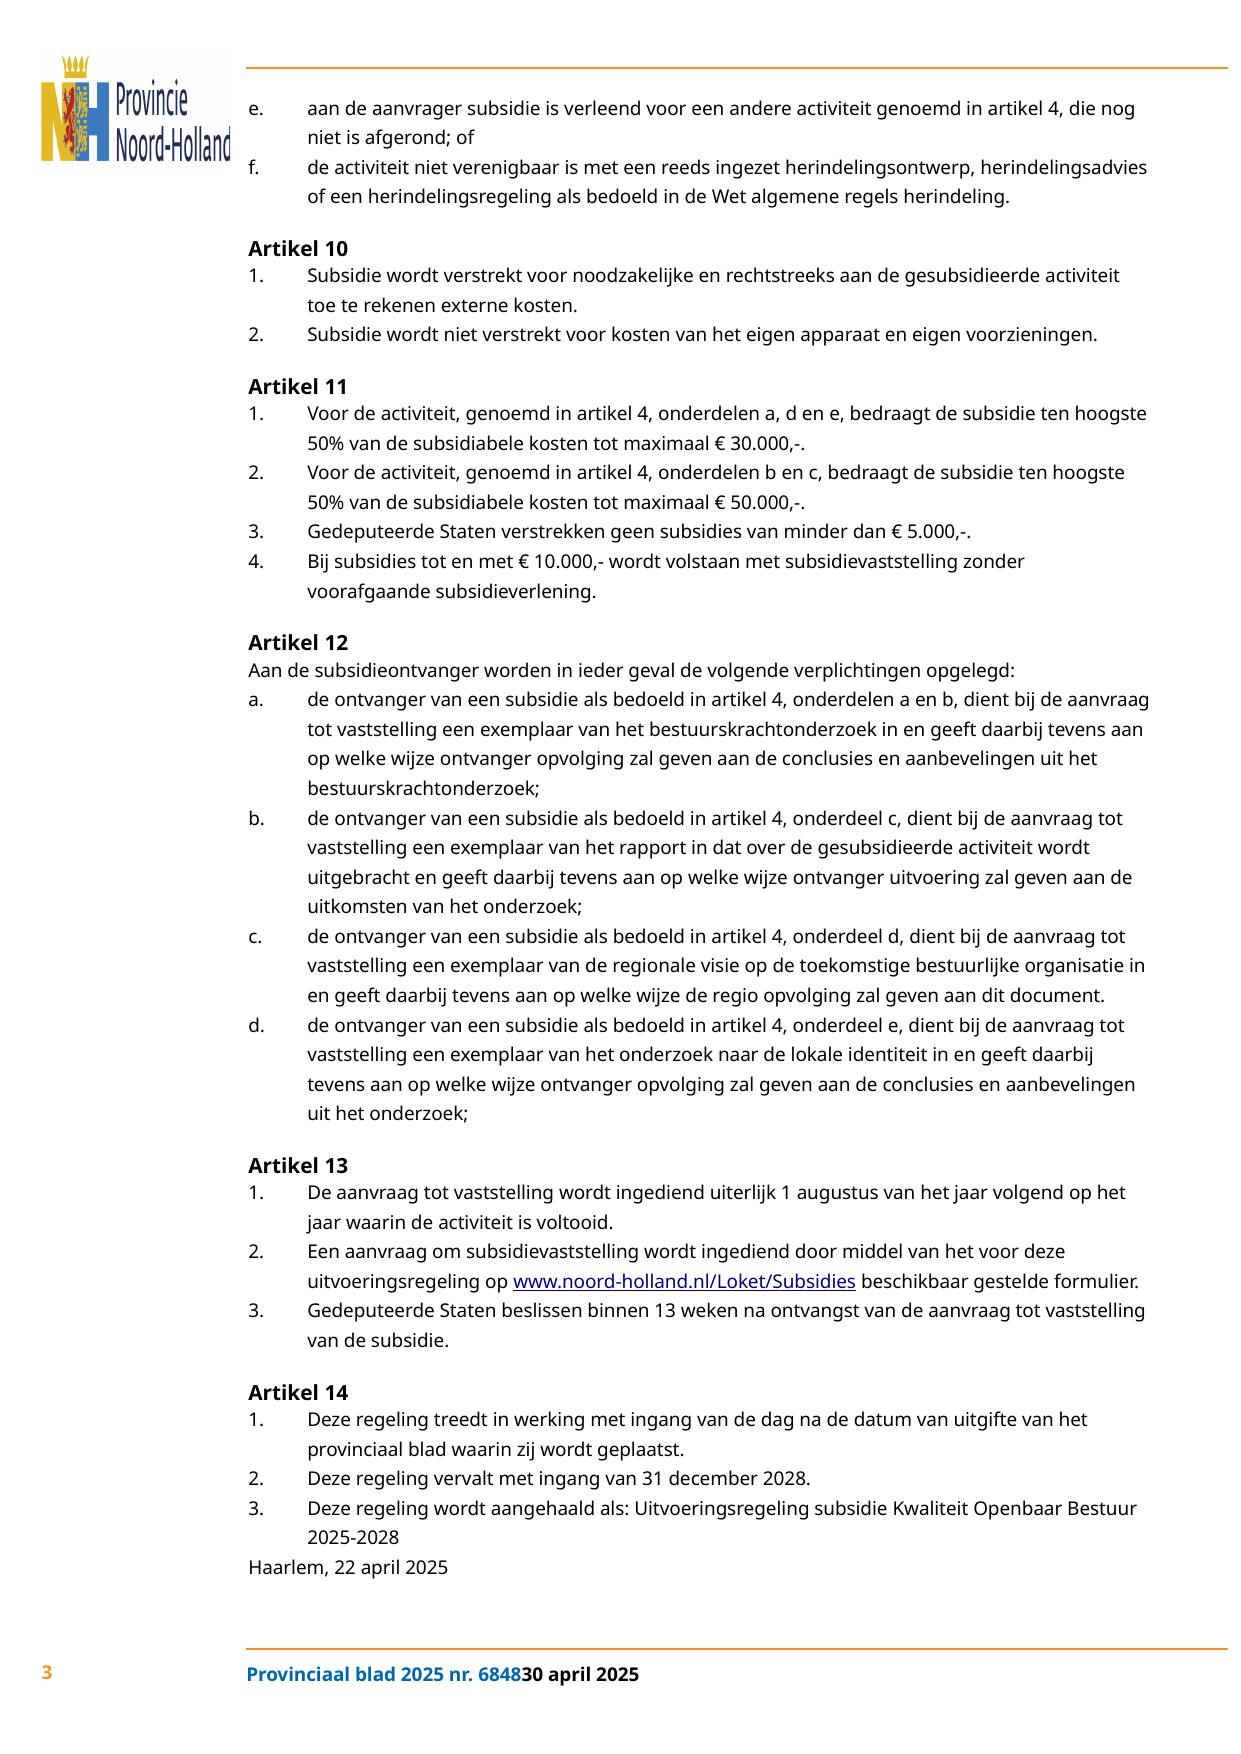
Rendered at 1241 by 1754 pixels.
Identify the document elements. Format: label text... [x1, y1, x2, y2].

list Voor de activiteit, genoemd in artikel 4, onderdelen a, d en e, bedraagt de subsidie ten hoogste 50% van de subsidiabele kosten tot maximaal € 30.000,-. [248, 400, 1152, 456]
picture [41, 47, 231, 172]
list Bij subsidies tot en met € 10.000,- wordt volstaan met subsidievaststelling zonder voorafgaande subsidieverlening. [248, 548, 1152, 604]
list Voor de activiteit, genoemd in artikel 4, onderdelen b en c, bedraagt de subsidie ten hoogste 50% van de subsidiabele kosten tot maximaal € 50.000,-. [248, 459, 1152, 515]
text Artikel 13 [248, 1151, 1152, 1179]
list aan de aanvrager subsidie is verleend voor een andere activiteit genoemd in artikel 4, die nog niet is afgerond; of [248, 95, 1152, 150]
text Artikel 10 [248, 234, 1152, 262]
list Gedeputeerde Staten verstrekken geen subsidies van minder dan € 5.000,-. [248, 519, 1152, 544]
list Subsidie wordt verstrekt voor noodzakelijke en rechtstreeks aan de gesubsidieerde activiteit toe te rekenen externe kosten. [248, 262, 1152, 318]
list de ontvanger van een subsidie als bedoeld in artikel 4, onderdeel e, dient bij de aanvraag tot vaststelling een exemplaar van het onderzoek naar de lokale identiteit in en geeft daarbij tevens aan op welke wijze ontvanger opvolging zal geven aan de conclusies en aanbevelingen uit het onderzoek; [248, 1012, 1152, 1126]
list Deze regeling wordt aangehaald als: Uitvoeringsregeling subsidie Kwaliteit Openbaar Bestuur 2025-2028 [248, 1495, 1152, 1550]
list de ontvanger van een subsidie als bedoeld in artikel 4, onderdeel d, dient bij de aanvraag tot vaststelling een exemplaar van de regionale visie op de toekomstige bestuurlijke organisatie in en geeft daarbij tevens aan op welke wijze de regio opvolging zal geven aan dit document. [248, 923, 1152, 1008]
text Artikel 11 [248, 372, 1152, 400]
list Een aanvraag om subsidievaststelling wordt ingediend door middel van het voor deze uitvoeringsregeling op www.noord-holland.nl/Loket/Subsidies beschikbaar gestelde formulier. [248, 1238, 1152, 1294]
list De aanvraag tot vaststelling wordt ingediend uiterlijk 1 augustus van het jaar volgend op het jaar waarin de activiteit is voltooid. [248, 1179, 1152, 1235]
list Deze regeling treedt in werking met ingang van de dag na de datum van uitgifte van het provinciaal blad waarin zij wordt geplaatst. [248, 1406, 1152, 1461]
list de ontvanger van een subsidie als bedoeld in artikel 4, onderdeel c, dient bij de aanvraag tot vaststelling een exemplaar van het rapport in dat over de gesubsidieerde activiteit wordt uitgebracht en geeft daarbij tevens aan op welke wijze ontvanger uitvoering zal geven aan de uitkomsten van het onderzoek; [248, 805, 1152, 919]
list Subsidie wordt niet verstrekt voor kosten van het eigen apparaat en eigen voorzieningen. [248, 322, 1152, 347]
text Aan de subsidieontvanger worden in ieder geval de volgende verplichtingen opgelegd: [248, 657, 1152, 682]
list Gedeputeerde Staten beslissen binnen 13 weken na ontvangst van de aanvraag tot vaststelling van de subsidie. [248, 1298, 1152, 1353]
text Artikel 12 [248, 628, 1152, 657]
list de ontvanger van een subsidie als bedoeld in artikel 4, onderdelen a en b, dient bij de aanvraag tot vaststelling een exemplaar van het bestuurskrachtonderzoek in en geeft daarbij tevens aan op welke wijze ontvanger opvolging zal geven aan de conclusies en aanbevelingen uit het bestuurskrachtonderzoek; [248, 686, 1152, 801]
text Haarlem, 22 april 2025 [248, 1554, 1152, 1580]
text Artikel 14 [248, 1378, 1152, 1406]
list Deze regeling vervalt met ingang van 31 december 2028. [248, 1465, 1152, 1491]
list de activiteit niet verenigbaar is met een reeds ingezet herindelingsontwerp, herindelingsadvies of een herindelingsregeling als bedoeld in de Wet algemene regels herindeling. [248, 154, 1152, 209]
